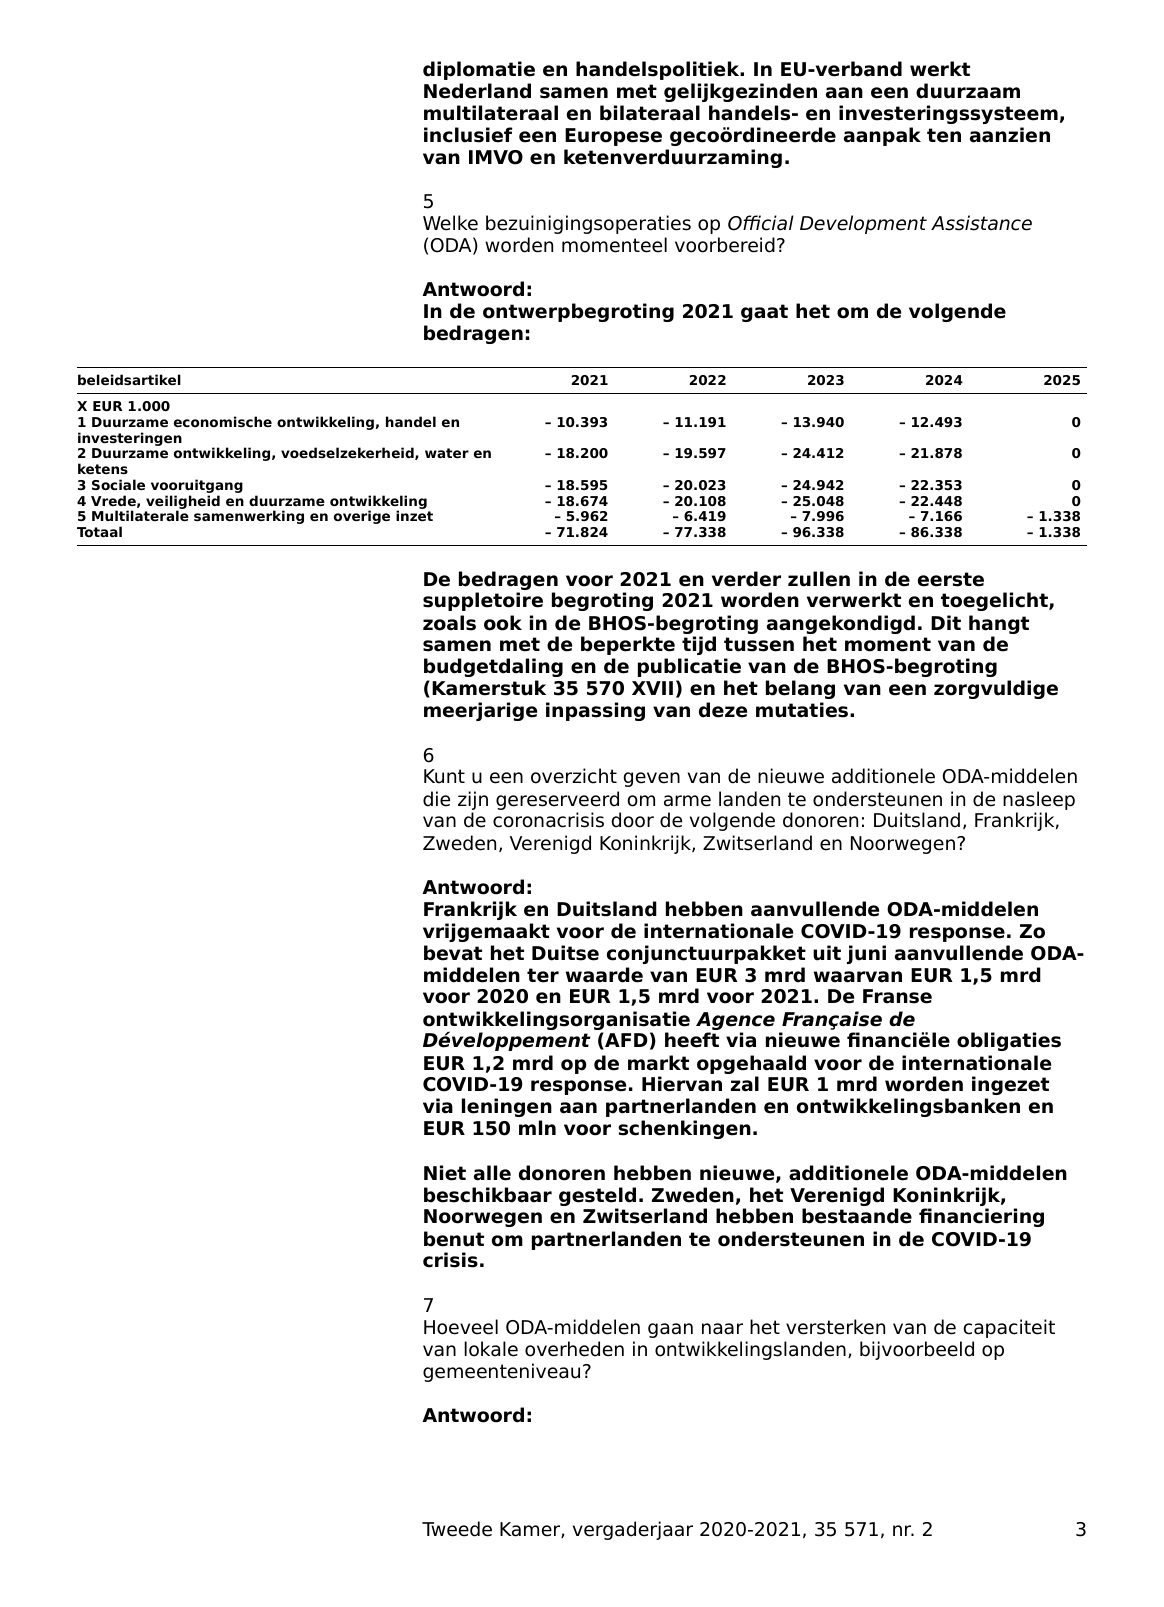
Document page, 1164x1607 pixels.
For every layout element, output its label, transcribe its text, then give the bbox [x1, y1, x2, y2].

table_cell – 6.419 [614, 509, 732, 525]
text Antwoord: [422, 877, 1087, 898]
table_cell – 71.824 [496, 525, 614, 545]
text In de ontwerpbegroting 2021 gaat het om de volgende bedragen: [422, 301, 1087, 345]
table_cell – 10.393 [496, 415, 614, 446]
table_cell Totaal [77, 525, 496, 545]
table_cell – 18.595 [496, 478, 614, 493]
table_cell [496, 394, 614, 415]
text diplomatie en handelspolitiek. In EU-verband werkt Nederland samen met gelijkgezinden aan een duurzaam multilateraal en bilateraal handels- en investeringssysteem, inclusief een Europese gecoördineerde aanpak ten aanzien van IMVO en ketenverduurzaming. [422, 59, 1087, 169]
table_cell [732, 394, 850, 415]
table_header 2025 [969, 368, 1087, 393]
text De bedragen voor 2021 en verder zullen in de eerste suppletoire begroting 2021 worden verwerkt en toegelicht, zoals ook in de BHOS-begroting aangekondigd. Dit hangt samen met de beperkte tijd tussen het moment van de budgetdaling en de publicatie van de BHOS-begroting (Kamerstuk 35 570 XVII) en het belang van een zorgvuldige meerjarige inpassing van deze mutaties. [422, 568, 1087, 722]
table_cell 1 Duurzame economische ontwikkeling, handel en investeringen [77, 415, 496, 446]
table_cell 0 [969, 478, 1087, 493]
table_cell – 20.108 [614, 493, 732, 509]
table_cell – 11.191 [614, 415, 732, 446]
table_cell 0 [969, 446, 1087, 478]
table_cell – 19.597 [614, 446, 732, 478]
table_header 2023 [732, 368, 850, 393]
table_cell – 1.338 [969, 509, 1087, 525]
table_cell – 96.338 [732, 525, 850, 545]
table_cell – 7.996 [732, 509, 850, 525]
text Niet alle donoren hebben nieuwe, additionele ODA-middelen beschikbaar gesteld. Zweden, het Verenigd Koninkrijk, Noorwegen en Zwitserland hebben bestaande financiering benut om partnerlanden te ondersteunen in de COVID-19 crisis. [422, 1162, 1087, 1272]
table_cell – 1.338 [969, 525, 1087, 545]
table_cell – 86.338 [850, 525, 968, 545]
table_cell – 77.338 [614, 525, 732, 545]
table_cell – 12.493 [850, 415, 968, 446]
table_cell – 5.962 [496, 509, 614, 525]
table_cell X EUR 1.000 [77, 394, 496, 415]
text Antwoord: [422, 279, 1087, 301]
table_cell [850, 394, 968, 415]
table_cell – 13.940 [732, 415, 850, 446]
table_cell – 21.878 [850, 446, 968, 478]
table_cell – 25.048 [732, 493, 850, 509]
table_cell 0 [969, 493, 1087, 509]
text Kunt u een overzicht geven van de nieuwe additionele ODA-middelen die zijn gereserveerd om arme landen te ondersteunen in de nasleep van de coronacrisis door de volgende donoren: Duitsland, Frankrijk, Zweden, Verenigd Koninkrijk, Zwitserland en Noorwegen? [422, 766, 1087, 854]
table_cell – 24.412 [732, 446, 850, 478]
text 6 [422, 744, 1087, 766]
table_cell – 24.942 [732, 478, 850, 493]
table_cell 2 Duurzame ontwikkeling, voedselzekerheid, water en ketens [77, 446, 496, 478]
table_header beleidsartikel [77, 368, 496, 393]
table_cell 4 Vrede, veiligheid en duurzame ontwikkeling [77, 493, 496, 509]
table_cell [969, 394, 1087, 415]
text 7 [422, 1294, 1087, 1317]
table_cell 5 Multilaterale samenwerking en overige inzet [77, 509, 496, 525]
text Hoeveel ODA-middelen gaan naar het versterken van de capaciteit van lokale overheden in ontwikkelingslanden, bijvoorbeeld op gemeenteniveau? [422, 1317, 1087, 1382]
table_cell – 18.674 [496, 493, 614, 509]
table_cell – 22.353 [850, 478, 968, 493]
table_cell – 20.023 [614, 478, 732, 493]
table_cell [614, 394, 732, 415]
text Frankrijk en Duitsland hebben aanvullende ODA-middelen vrijgemaakt voor de internationale COVID-19 response. Zo bevat het Duitse conjunctuurpakket uit juni aanvullende ODA-middelen ter waarde van EUR 3 mrd waarvan EUR 1,5 mrd voor 2020 en EUR 1,5 mrd voor 2021. De Franse ontwikkelingsorganisatie Agence Française de Développement (AFD) heeft via nieuwe financiële obligaties EUR 1,2 mrd op de markt opgehaald voor de internationale COVID-19 response. Hiervan zal EUR 1 mrd worden ingezet via leningen aan partnerlanden en ontwikkelingsbanken en EUR 150 mln voor schenkingen. [422, 898, 1087, 1140]
text Antwoord: [422, 1405, 1087, 1427]
table_header 2022 [614, 368, 732, 393]
table_header 2024 [850, 368, 968, 393]
table_cell – 7.166 [850, 509, 968, 525]
table_cell – 22.448 [850, 493, 968, 509]
table_header 2021 [496, 368, 614, 393]
table_cell – 18.200 [496, 446, 614, 478]
text Welke bezuinigingsoperaties op Official Development Assistance (ODA) worden momenteel voorbereid? [422, 213, 1087, 257]
table_cell 0 [969, 415, 1087, 446]
table_cell 3 Sociale vooruitgang [77, 478, 496, 493]
text 5 [422, 191, 1087, 213]
